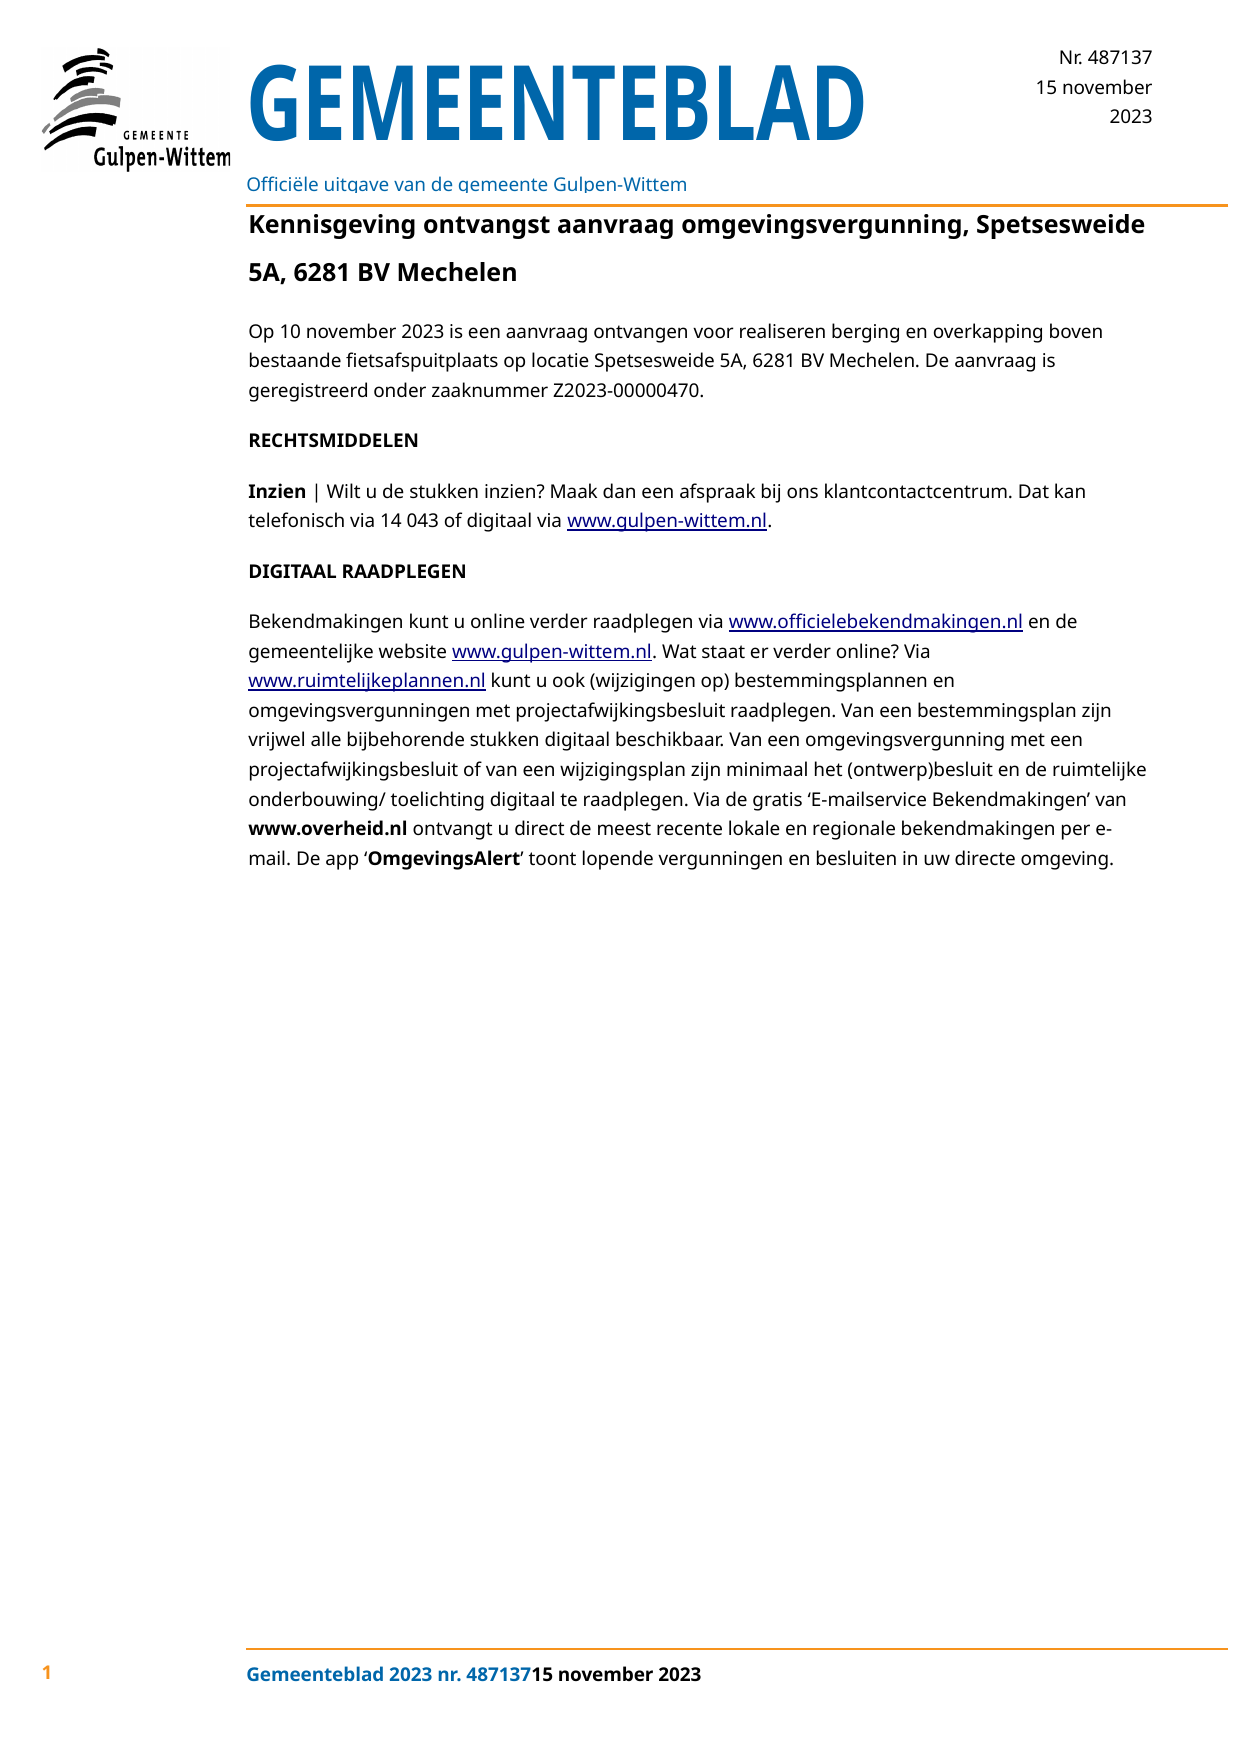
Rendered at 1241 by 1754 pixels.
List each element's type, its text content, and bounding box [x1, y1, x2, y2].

text RECHTSMIDDELEN [248, 427, 1152, 453]
text Kennisgeving ontvangst aanvraag omgevingsvergunning, Spetsesweide 5A, 6281 BV Mechelen [248, 207, 1152, 288]
text Bekendmakingen kunt u online verder raadplegen via www.officielebekendmakingen.nl en de gemeentelijke website www.gulpen-wittem.nl. Wat staat er verder online? Via www.ruimtelijkeplannen.nl kunt u ook (wijzigingen op) bestemmingsplannen en omgevingsvergunningen met projectafwijkingsbesluit raadplegen. Van een bestemmingsplan zijn vrijwel alle bijbehorende stukken digitaal beschikbaar. Van een omgevingsvergunning met een projectafwijkingsbesluit of van een wijzigingsplan zijn minimaal het (ontwerp)besluit en de ruimtelijke onderbouwing/ toelichting digitaal te raadplegen. Via de gratis ‘E-mailservice Bekendmakingen’ van www.overheid.nl ontvangt u direct de meest recente lokale en regionale bekendmakingen per e-mail. De app ‘OmgevingsAlert’ toont lopende vergunningen en besluiten in uw directe omgeving. [248, 608, 1152, 871]
picture [41, 47, 231, 172]
text DIGITAAL RAADPLEGEN [248, 558, 1152, 584]
text Op 10 november 2023 is een aanvraag ontvangen voor realiseren berging en overkapping boven bestaande fietsafspuitplaats op locatie Spetsesweide 5A, 6281 BV Mechelen. De aanvraag is geregistreerd onder zaaknummer Z2023-00000470. [248, 318, 1152, 403]
text Inzien | Wilt u de stukken inzien? Maak dan een afspraak bij ons klantcontactcentrum. Dat kan telefonisch via 14 043 of digitaal via www.gulpen-wittem.nl. [248, 478, 1152, 533]
